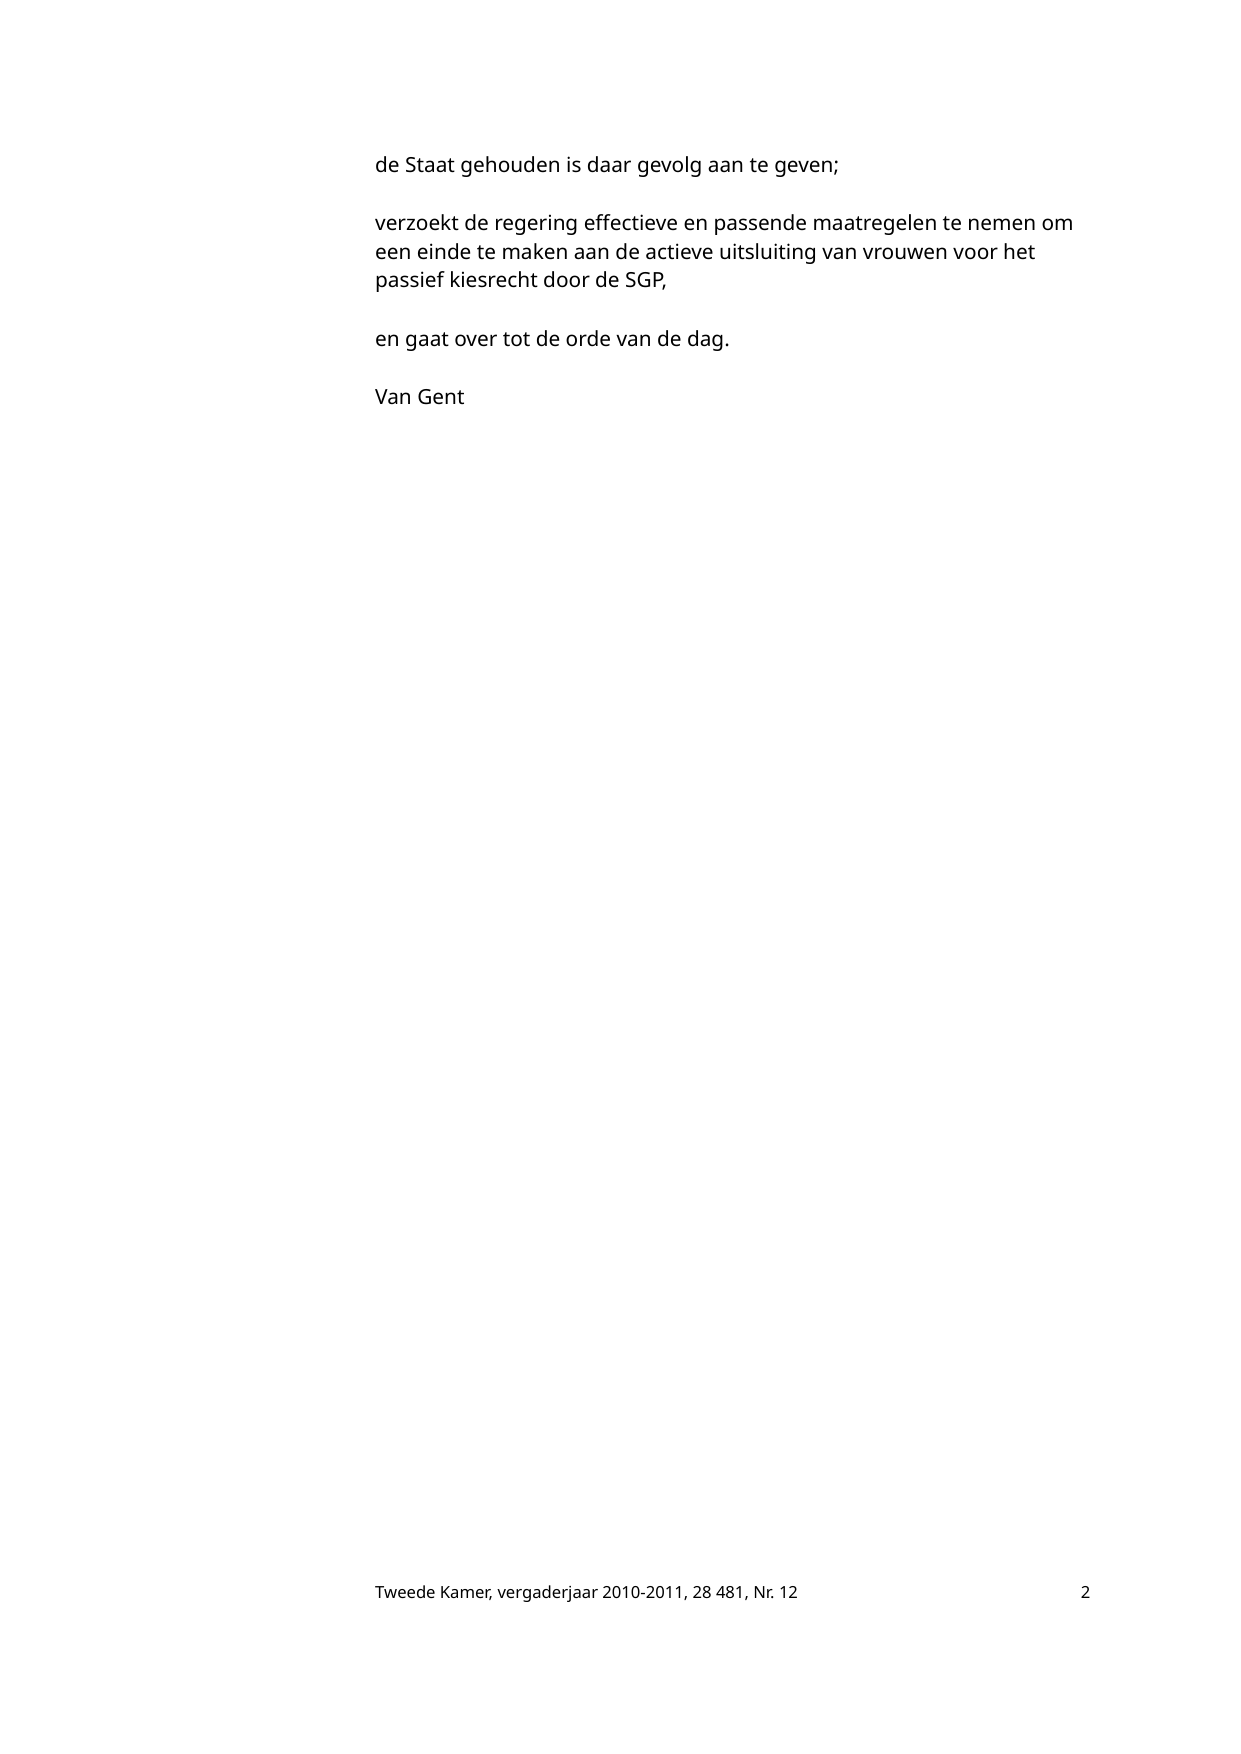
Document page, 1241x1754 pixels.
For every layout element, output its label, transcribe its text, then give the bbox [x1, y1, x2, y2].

text en gaat over tot de orde van de dag. [375, 324, 1090, 352]
text Van Gent [375, 382, 1090, 411]
text verzoekt de regering effectieve en passende maatregelen te nemen om een einde te maken aan de actieve uitsluiting van vrouwen voor het passief kiesrecht door de SGP, [375, 208, 1090, 294]
text de Staat gehouden is daar gevolg aan te geven; [375, 150, 1090, 178]
